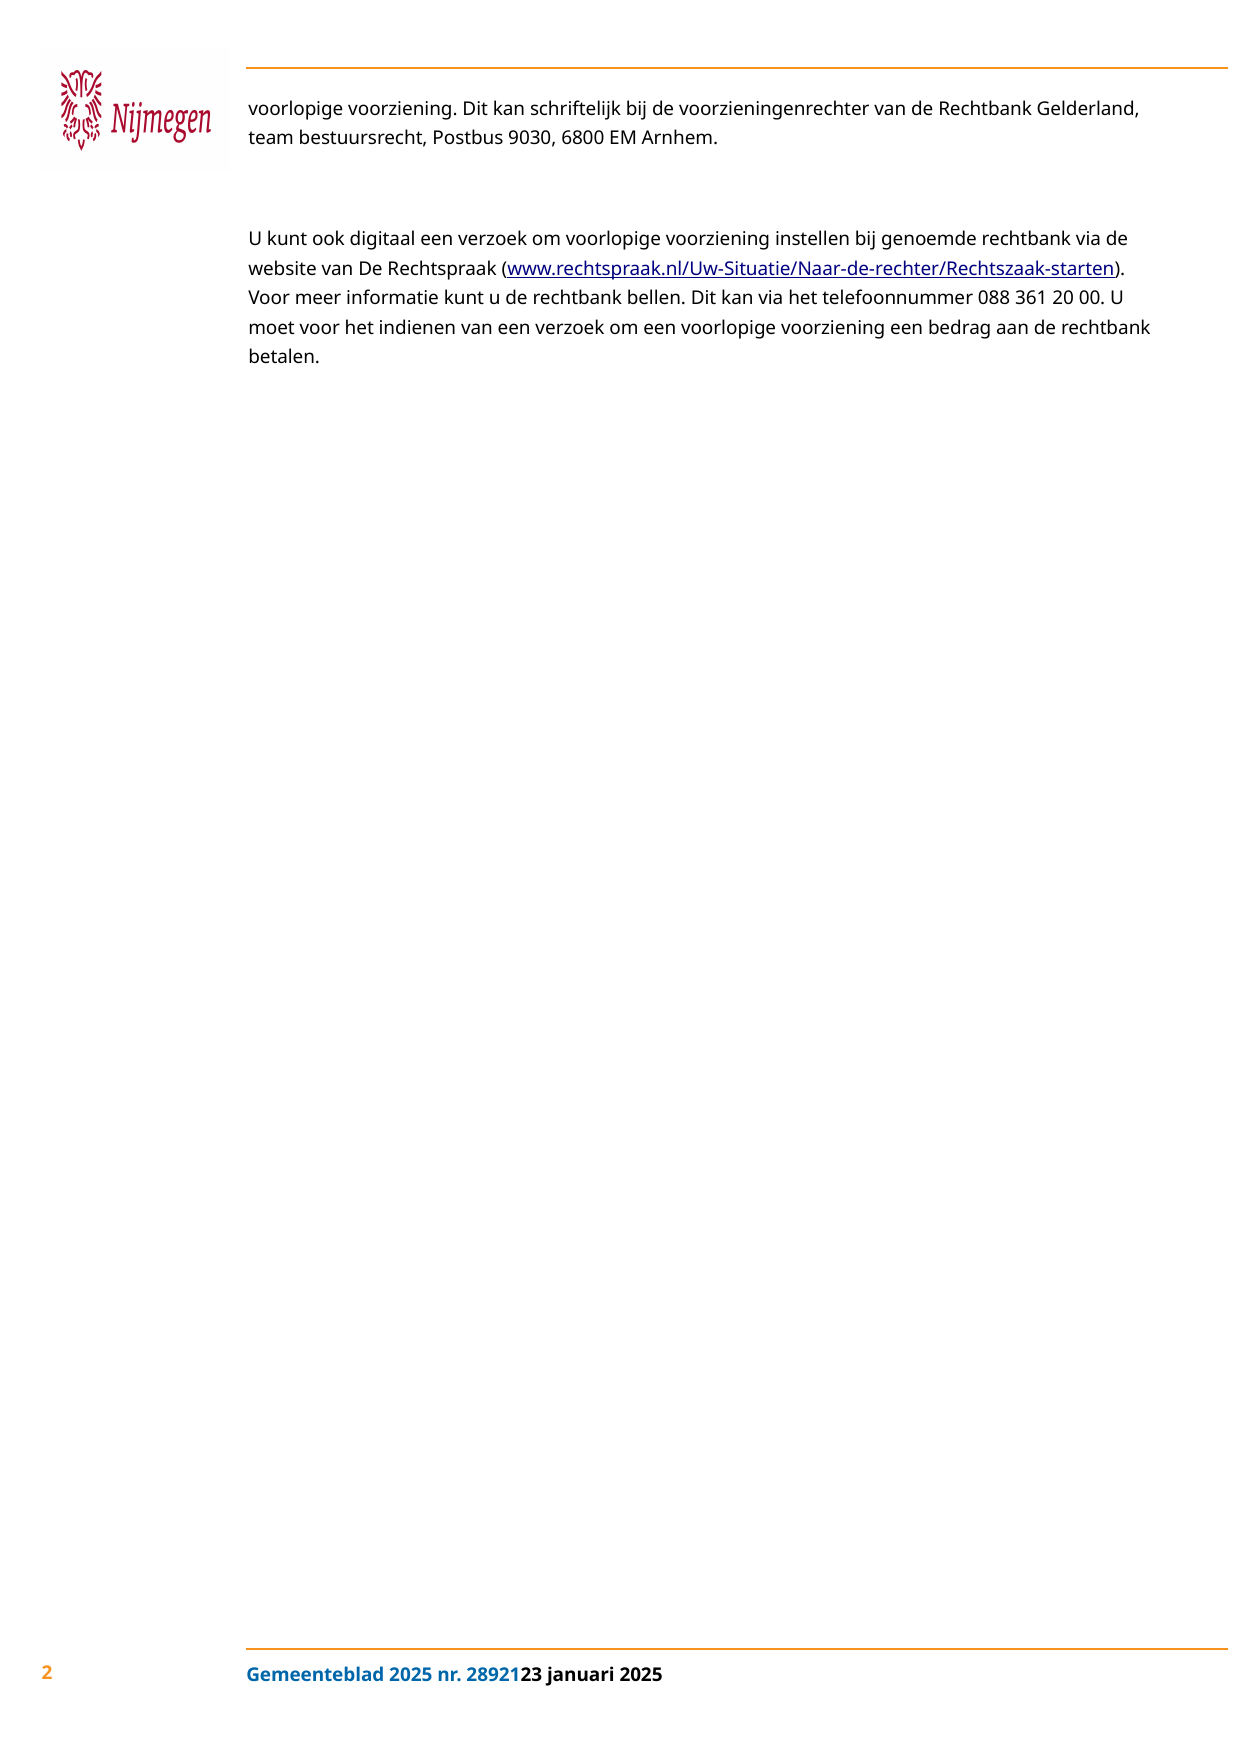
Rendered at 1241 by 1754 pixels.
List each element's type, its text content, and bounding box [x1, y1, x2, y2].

text U kunt ook digitaal een verzoek om voorlopige voorziening instellen bij genoemde rechtbank via de website van De Rechtspraak (www.rechtspraak.nl/Uw-Situatie/Naar-de-rechter/Rechtszaak-starten). Voor meer informatie kunt u de rechtbank bellen. Dit kan via het telefoonnummer 088 361 20 00. U moet voor het indienen van een verzoek om een voorlopige voorziening een bedrag aan de rechtbank betalen. [248, 225, 1152, 369]
text voorlopige voorziening. Dit kan schriftelijk bij de voorzieningenrechter van de Rechtbank Gelderland, team bestuursrecht, Postbus 9030, 6800 EM Arnhem. [248, 95, 1152, 150]
picture [41, 47, 231, 172]
